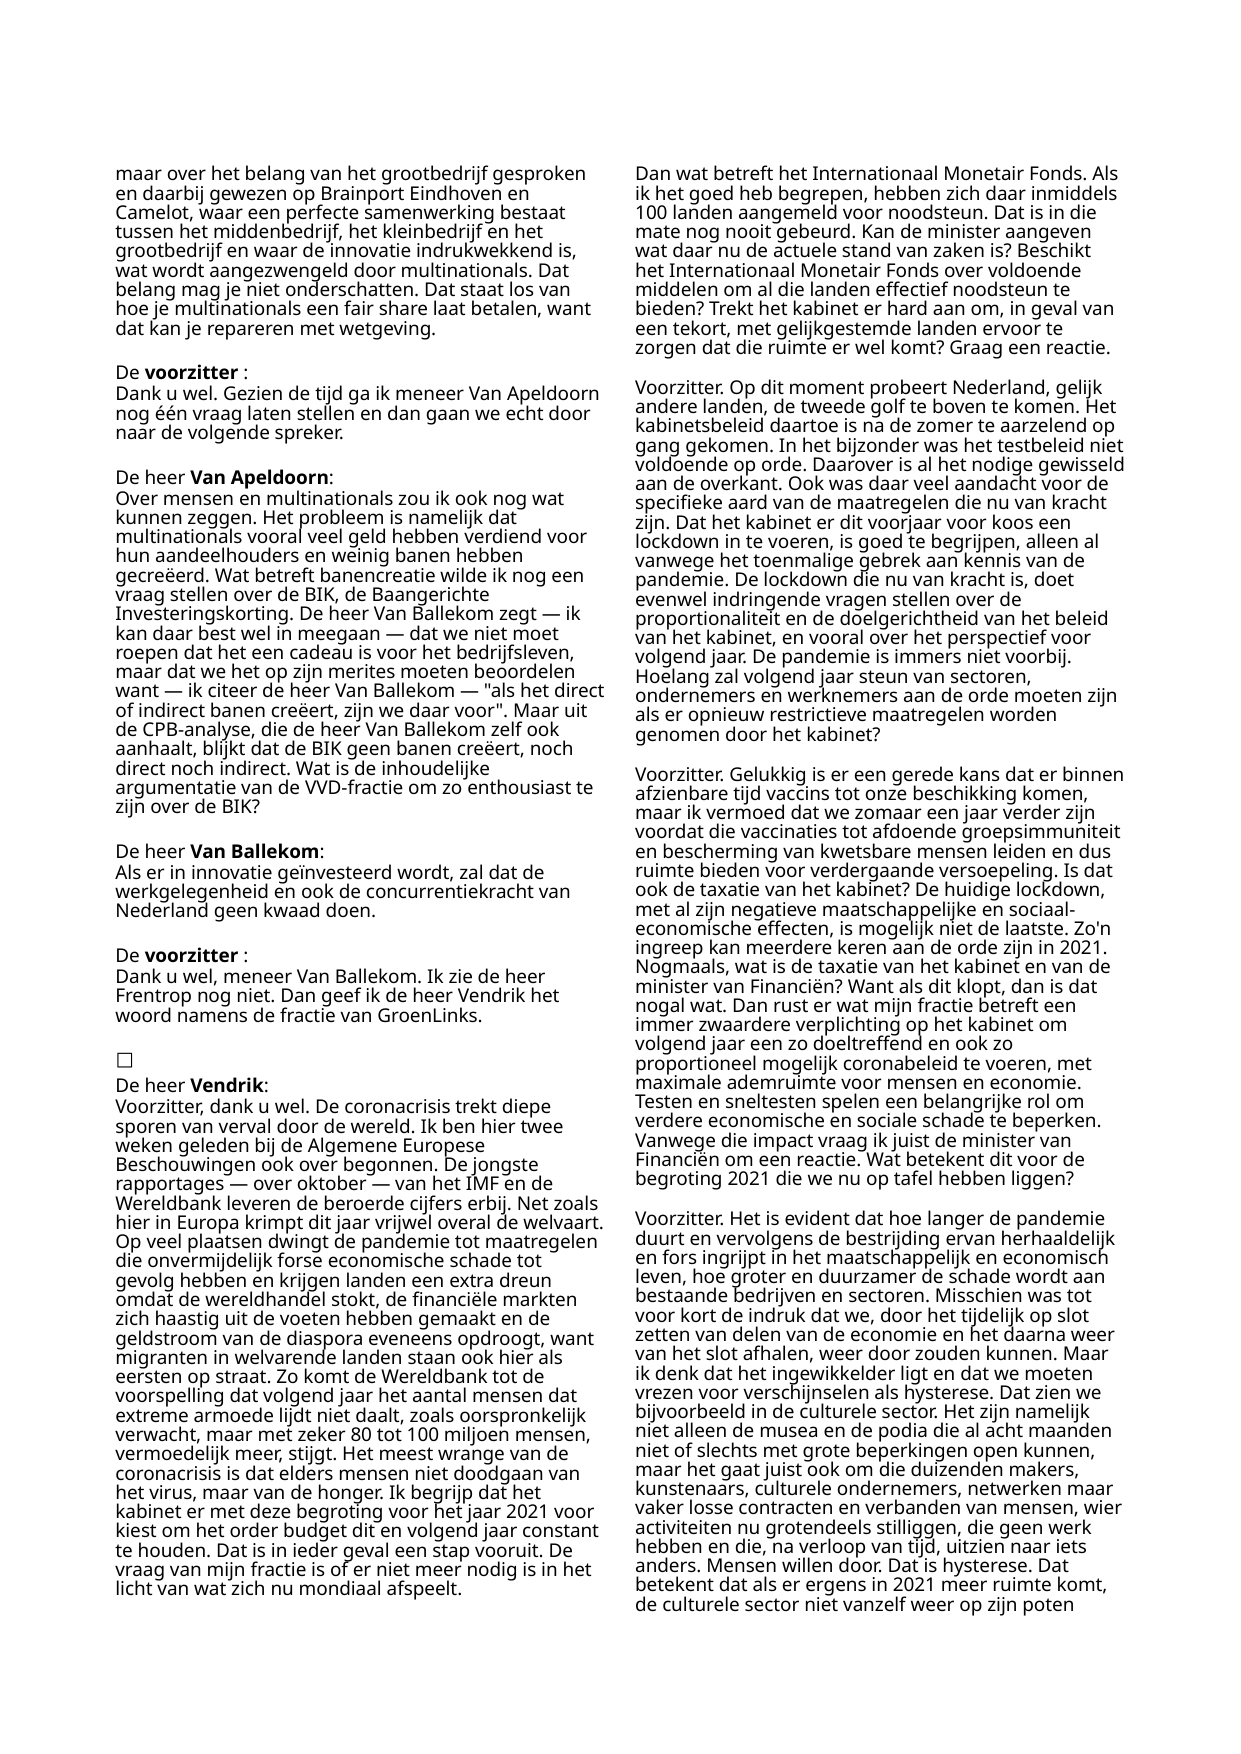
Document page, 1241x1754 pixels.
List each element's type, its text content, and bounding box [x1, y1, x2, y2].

text De voorzitter : [115, 942, 605, 968]
text Dank u wel, meneer Van Ballekom. Ik zie de heer Frentrop nog niet. Dan geef ik de heer Vendrik het woord namens de fractie van GroenLinks. [115, 968, 605, 1026]
text Dan wat betreft het Internationaal Monetair Fonds. Als ik het goed heb begrepen, hebben zich daar inmiddels 100 landen aangemeld voor noodsteun. Dat is in die mate nog nooit gebeurd. Kan de minister aangeven wat daar nu de actuele stand van zaken is? Beschikt het Internationaal Monetair Fonds over voldoende middelen om al die landen effectief noodsteun te bieden? Trekt het kabinet er hard aan om, in geval van een tekort, met gelijkgestemde landen ervoor te zorgen dat die ruimte er wel komt? Graag een reactie. [635, 165, 1125, 358]
text Over mensen en multinationals zou ik ook nog wat kunnen zeggen. Het probleem is namelijk dat multinationals vooral veel geld hebben verdiend voor hun aandeelhouders en weinig banen hebben gecreëerd. Wat betreft banencreatie wilde ik nog een vraag stellen over de BIK, de Baangerichte Investeringskorting. De heer Van Ballekom zegt — ik kan daar best wel in meegaan — dat we niet moet roepen dat het een cadeau is voor het bedrijfsleven, maar dat we het op zijn merites moeten beoordelen want — ik citeer de heer Van Ballekom — "als het direct of indirect banen creëert, zijn we daar voor". Maar uit de CPB-analyse, die de heer Van Ballekom zelf ook aanhaalt, blijkt dat de BIK geen banen creëert, noch direct noch indirect. Wat is de inhoudelijke argumentatie van de VVD-fractie om zo enthousiast te zijn over de BIK? [115, 490, 605, 817]
text Voorzitter. Gelukkig is er een gerede kans dat er binnen afzienbare tijd vaccins tot onze beschikking komen, maar ik vermoed dat we zomaar een jaar verder zijn voordat die vaccinaties tot afdoende groepsimmuniteit en bescherming van kwetsbare mensen leiden en dus ruimte bieden voor verdergaande versoepeling. Is dat ook de taxatie van het kabinet? De huidige lockdown, met al zijn negatieve maatschappelijke en sociaal-economische effecten, is mogelijk niet de laatste. Zo'n ingreep kan meerdere keren aan de orde zijn in 2021. Nogmaals, wat is de taxatie van het kabinet en van de minister van Financiën? Want als dit klopt, dan is dat nogal wat. Dan rust er wat mijn fractie betreft een immer zwaardere verplichting op het kabinet om volgend jaar een zo doeltreffend en ook zo proportioneel mogelijk coronabeleid te voeren, met maximale ademruimte voor mensen en economie. Testen en sneltesten spelen een belangrijke rol om verdere economische en sociale schade te beperken. Vanwege die impact vraag ik juist de minister van Financiën om een reactie. Wat betekent dit voor de begroting 2021 die we nu op tafel hebben liggen? [635, 766, 1125, 1189]
text Voorzitter. Het is evident dat hoe langer de pandemie duurt en vervolgens de bestrijding ervan herhaaldelijk en fors ingrijpt in het maatschappelijk en economisch leven, hoe groter en duurzamer de schade wordt aan bestaande bedrijven en sectoren. Misschien was tot voor kort de indruk dat we, door het tijdelijk op slot zetten van delen van de economie en het daarna weer van het slot afhalen, weer door zouden kunnen. Maar ik denk dat het ingewikkelder ligt en dat we moeten vrezen voor verschijnselen als hysterese. Dat zien we bijvoorbeeld in de culturele sector. Het zijn namelijk niet alleen de musea en de podia die al acht maanden niet of slechts met grote beperkingen open kunnen, maar het gaat juist ook om die duizenden makers, kunstenaars, culturele ondernemers, netwerken maar vaker losse contracten en verbanden van mensen, wier activiteiten nu grotendeels stilliggen, die geen werk hebben en die, na verloop van tijd, uitzien naar iets anders. Mensen willen door. Dat is hysterese. Dat betekent dat als er ergens in 2021 meer ruimte komt, de culturele sector niet vanzelf weer op zijn poten [635, 1210, 1125, 1615]
text De voorzitter : [115, 359, 605, 385]
text De heer Vendrik: [115, 1073, 605, 1098]
text Voorzitter, dank u wel. De coronacrisis trekt diepe sporen van verval door de wereld. Ik ben hier twee weken geleden bij de Algemene Europese Beschouwingen ook over begonnen. De jongste rapportages — over oktober — van het IMF en de Wereldbank leveren de beroerde cijfers erbij. Net zoals hier in Europa krimpt dit jaar vrijwel overal de welvaart. Op veel plaatsen dwingt de pandemie tot maatregelen die onvermijdelijk forse economische schade tot gevolg hebben en krijgen landen een extra dreun omdat de wereldhandel stokt, de financiële markten zich haastig uit de voeten hebben gemaakt en de geldstroom van de diaspora eveneens opdroogt, want migranten in welvarende landen staan ook hier als eersten op straat. Zo komt de Wereldbank tot de voorspelling dat volgend jaar het aantal mensen dat extreme armoede lijdt niet daalt, zoals oorspronkelijk verwacht, maar met zeker 80 tot 100 miljoen mensen, vermoedelijk meer, stijgt. Het meest wrange van de coronacrisis is dat elders mensen niet doodgaan van het virus, maar van de honger. Ik begrijp dat het kabinet er met deze begroting voor het jaar 2021 voor kiest om het order budget dit en volgend jaar constant te houden. Dat is in ieder geval een stap vooruit. De vraag van mijn fractie is of er niet meer nodig is in het licht van wat zich nu mondiaal afspeelt. [115, 1098, 605, 1599]
text maar over het belang van het grootbedrijf gesproken en daarbij gewezen op Brainport Eindhoven en Camelot, waar een perfecte samenwerking bestaat tussen het middenbedrijf, het kleinbedrijf en het grootbedrijf en waar de innovatie indrukwekkend is, wat wordt aangezwengeld door multinationals. Dat belang mag je niet onderschatten. Dat staat los van hoe je multinationals een fair share laat betalen, want dat kan je repareren met wetgeving. [115, 165, 605, 339]
text De heer Van Apeldoorn: [115, 464, 605, 490]
text Dank u wel. Gezien de tijd ga ik meneer Van Apeldoorn nog één vraag laten stellen en dan gaan we echt door naar de volgende spreker. [115, 385, 605, 443]
text Voorzitter. Op dit moment probeert Nederland, gelijk andere landen, de tweede golf te boven te komen. Het kabinetsbeleid daartoe is na de zomer te aarzelend op gang gekomen. In het bijzonder was het testbeleid niet voldoende op orde. Daarover is al het nodige gewisseld aan de overkant. Ook was daar veel aandacht voor de specifieke aard van de maatregelen die nu van kracht zijn. Dat het kabinet er dit voorjaar voor koos een lockdown in te voeren, is goed te begrijpen, alleen al vanwege het toenmalige gebrek aan kennis van de pandemie. De lockdown die nu van kracht is, doet evenwel indringende vragen stellen over de proportionaliteit en de doelgerichtheid van het beleid van het kabinet, en vooral over het perspectief voor volgend jaar. De pandemie is immers niet voorbij. Hoelang zal volgend jaar steun van sectoren, ondernemers en werknemers aan de orde moeten zijn als er opnieuw restrictieve maatregelen worden genomen door het kabinet? [635, 379, 1125, 745]
text De heer Van Ballekom: [115, 838, 605, 864]
text ⬜ [115, 1047, 605, 1073]
text Als er in innovatie geïnvesteerd wordt, zal dat de werkgelegenheid en ook de concurrentiekracht van Nederland geen kwaad doen. [115, 864, 605, 922]
